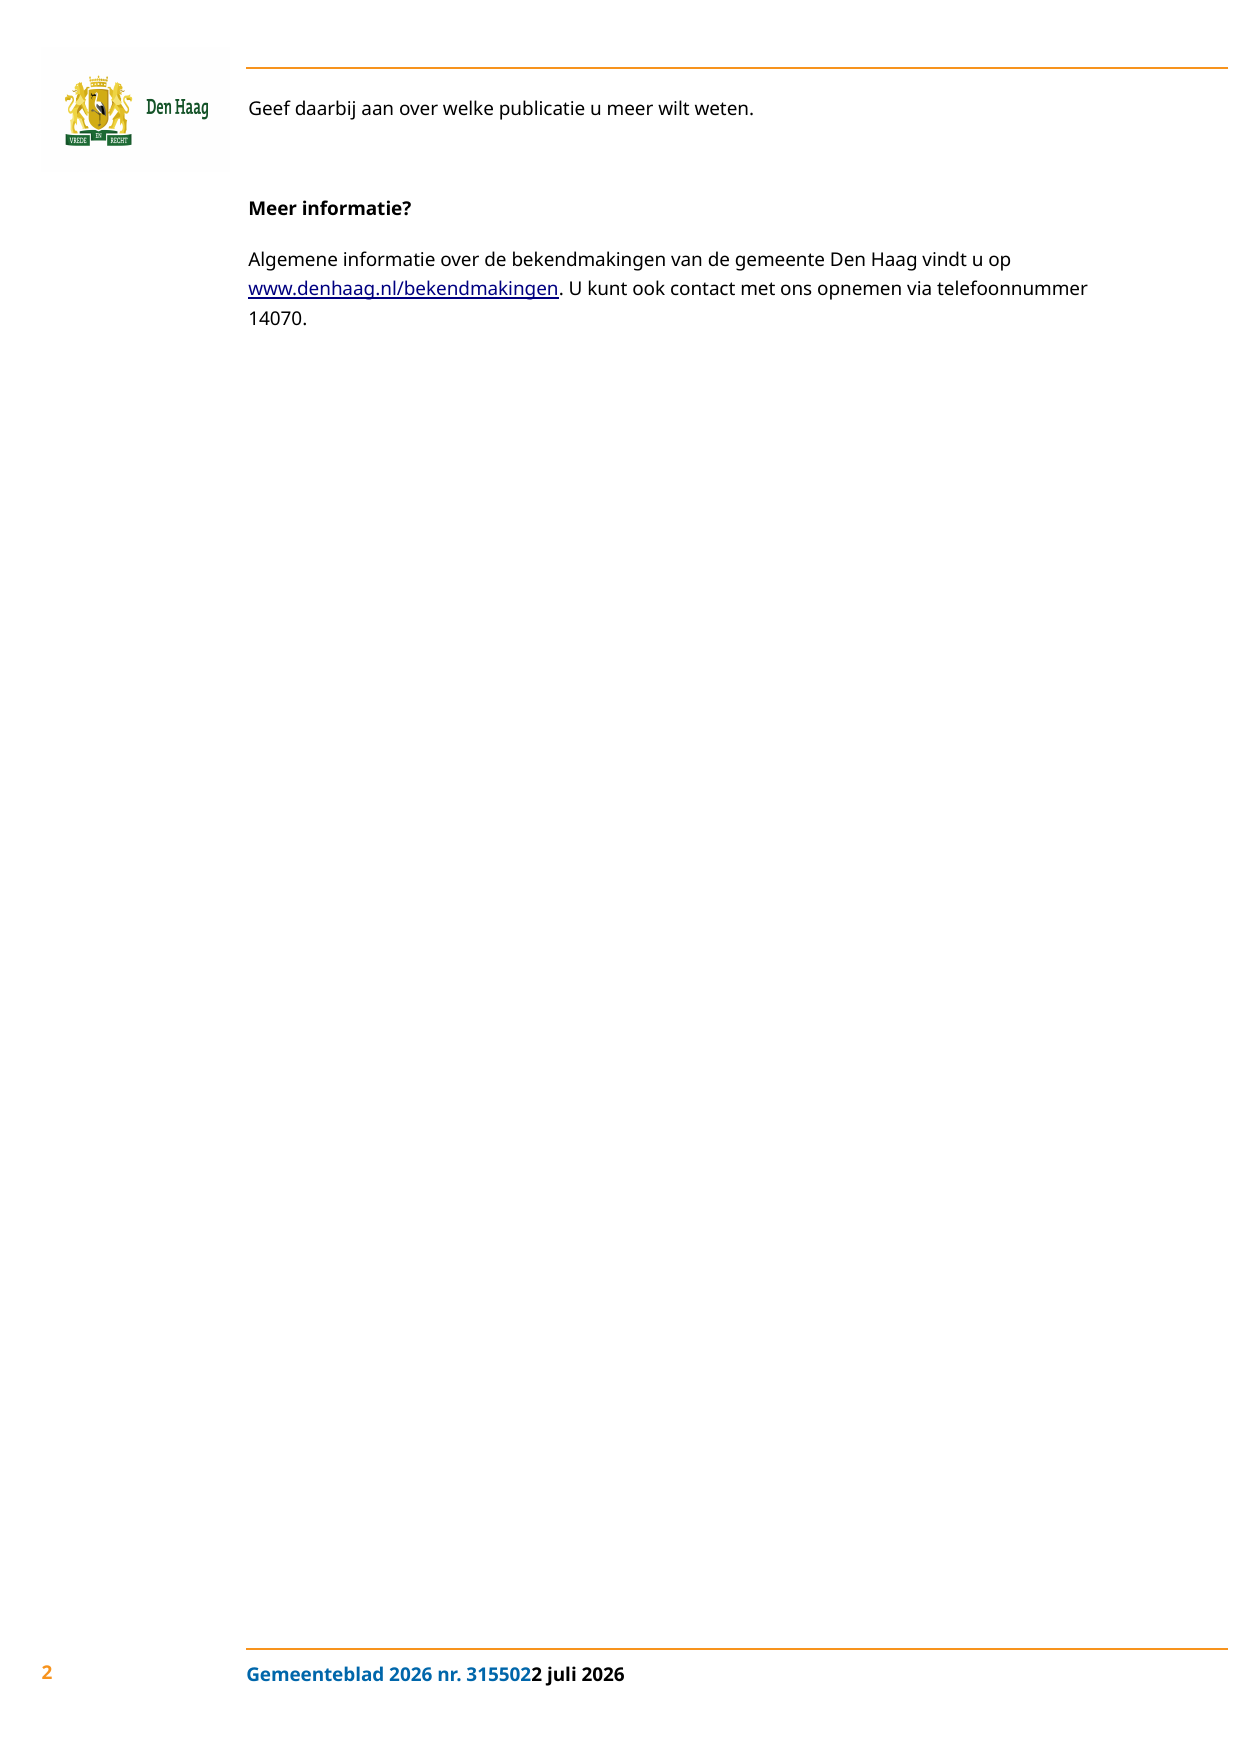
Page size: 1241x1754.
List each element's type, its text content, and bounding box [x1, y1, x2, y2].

text Algemene informatie over de bekendmakingen van de gemeente Den Haag vindt u op www.denhaag.nl/bekendmakingen. U kunt ook contact met ons opnemen via telefoonnummer 14070. [248, 246, 1152, 331]
text Geef daarbij aan over welke publicatie u meer wilt weten. [248, 95, 1152, 121]
picture [41, 47, 231, 172]
text Meer informatie? [248, 196, 1152, 221]
